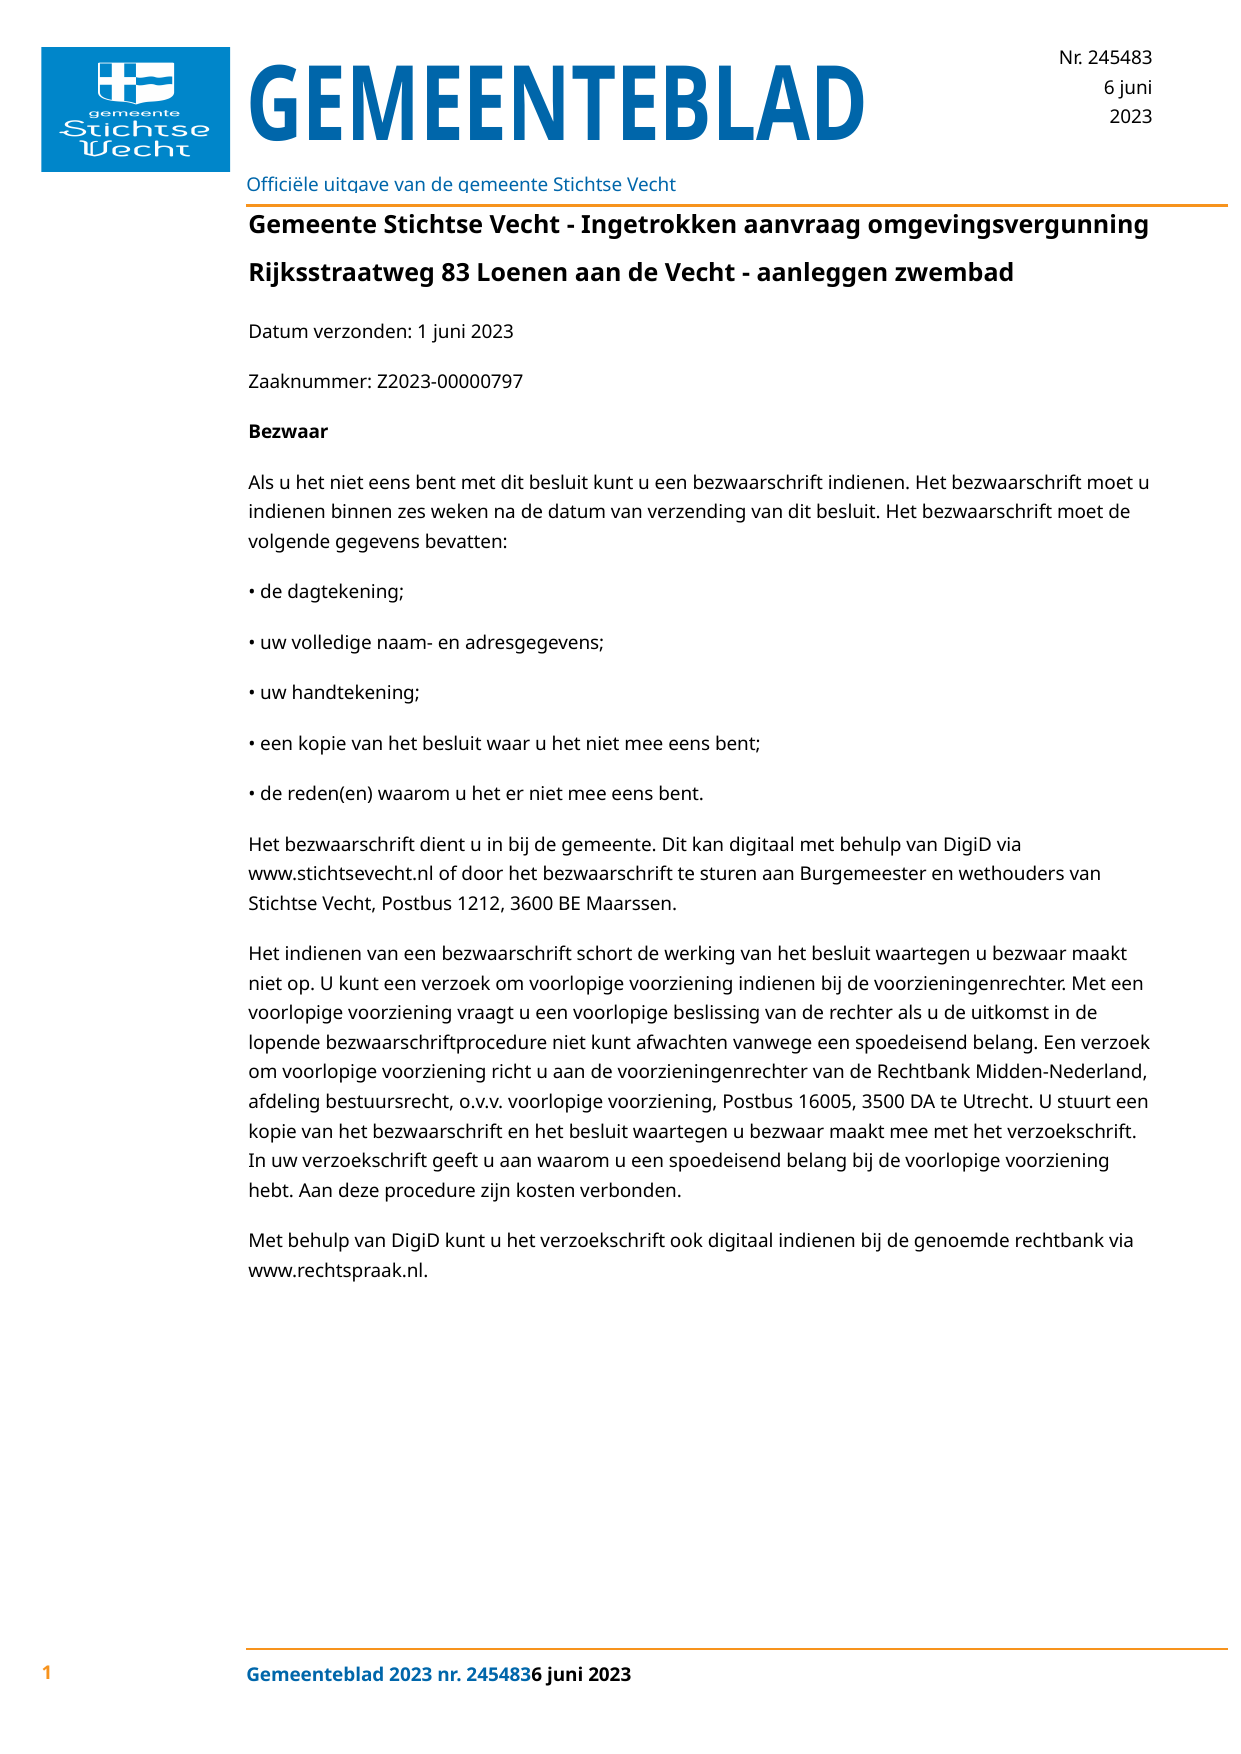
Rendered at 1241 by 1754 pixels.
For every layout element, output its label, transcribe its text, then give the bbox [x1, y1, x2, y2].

text Gemeente Stichtse Vecht - Ingetrokken aanvraag omgevingsvergunning Rijksstraatweg 83 Loenen aan de Vecht - aanleggen zwembad [248, 207, 1152, 288]
text Het bezwaarschrift dient u in bij de gemeente. Dit kan digitaal met behulp van DigiD via www.stichtsevecht.nl of door het bezwaarschrift te sturen aan Burgemeester en wethouders van Stichtse Vecht, Postbus 1212, 3600 BE Maarssen. [248, 831, 1152, 916]
text Datum verzonden: 1 juni 2023 [248, 318, 1152, 344]
picture [137, 63, 174, 103]
text Zaaknummer: Z2023-00000797 [248, 368, 1152, 394]
text Bezwaar [248, 419, 1152, 444]
text • de dagtekening; [248, 579, 1152, 604]
text Als u het niet eens bent met dit besluit kunt u een bezwaarschrift indienen. Het bezwaarschrift moet u indienen binnen zes weken na de datum van verzending van dit besluit. Het bezwaarschrift moet de volgende gegevens bevatten: [248, 469, 1152, 554]
text • de reden(en) waarom u het er niet mee eens bent. [248, 780, 1152, 806]
text • een kopie van het besluit waar u het niet mee eens bent; [248, 730, 1152, 756]
text • uw handtekening; [248, 679, 1152, 705]
text • uw volledige naam- en adresgegevens; [248, 629, 1152, 655]
text Met behulp van DigiD kunt u het verzoekschrift ook digitaal indienen bij de genoemde rechtbank via www.rechtspraak.nl. [248, 1227, 1152, 1283]
text Het indienen van een bezwaarschrift schort de werking van het besluit waartegen u bezwaar maakt niet op. U kunt een verzoek om voorlopige voorziening indienen bij de voorzieningenrechter. Met een voorlopige voorziening vraagt u een voorlopige beslissing van de rechter als u de uitkomst in de lopende bezwaarschriftprocedure niet kunt afwachten vanwege een spoedeisend belang. Een verzoek om voorlopige voorziening richt u aan de voorzieningenrechter van de Rechtbank Midden-Nederland, afdeling bestuursrecht, o.v.v. voorlopige voorziening, Postbus 16005, 3500 DA te Utrecht. U stuurt een kopie van het bezwaarschrift en het besluit waartegen u bezwaar maakt mee met het verzoekschrift. In uw verzoekschrift geeft u aan waarom u een spoedeisend belang bij de voorlopige voorziening hebt. Aan deze procedure zijn kosten verbonden. [248, 940, 1152, 1203]
picture [99, 63, 135, 101]
